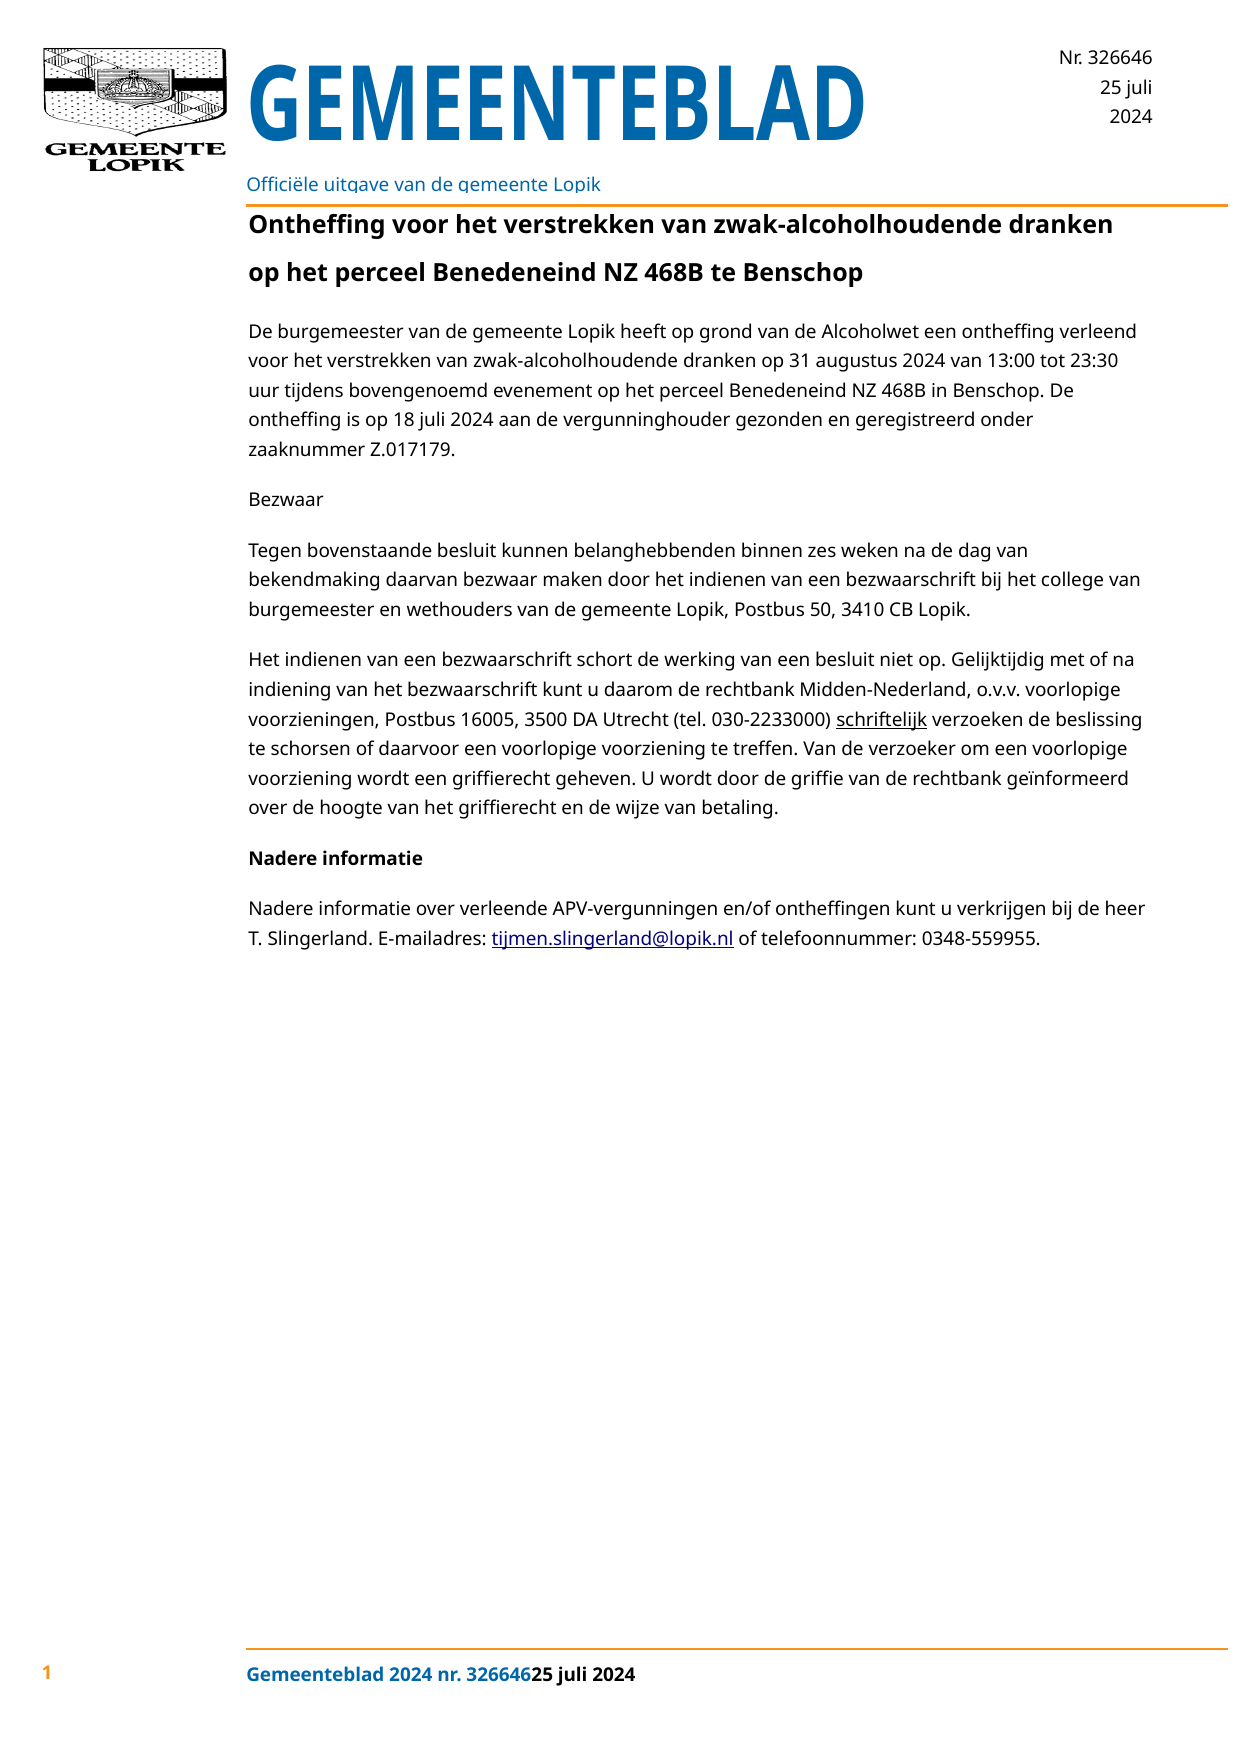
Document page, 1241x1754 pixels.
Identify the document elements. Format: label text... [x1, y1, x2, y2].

text Het indienen van een bezwaarschrift schort de werking van een besluit niet op. Gelijktijdig met of na indiening van het bezwaarschrift kunt u daarom de rechtbank Midden-Nederland, o.v.v. voorlopige voorzieningen, Postbus 16005, 3500 DA Utrecht (tel. 030-2233000) schriftelijk verzoeken de beslissing te schorsen of daarvoor een voorlopige voorziening te treffen. Van de verzoeker om een voorlopige voorziening wordt een griffierecht geheven. U wordt door de griffie van de rechtbank geïnformeerd over de hoogte van het griffierecht en de wijze van betaling. [248, 647, 1152, 820]
text Bezwaar [248, 487, 1152, 512]
picture [41, 47, 231, 172]
text Nadere informatie over verleende APV-vergunningen en/of ontheffingen kunt u verkrijgen bij de heer T. Slingerland. E-mailadres: tijmen.slingerland@lopik.nl of telefoonnummer: 0348-559955. [248, 895, 1152, 951]
text Ontheffing voor het verstrekken van zwak-alcoholhoudende dranken op het perceel Benedeneind NZ 468B te Benschop [248, 207, 1152, 288]
text Nadere informatie [248, 845, 1152, 871]
text Tegen bovenstaande besluit kunnen belanghebbenden binnen zes weken na de dag van bekendmaking daarvan bezwaar maken door het indienen van een bezwaarschrift bij het college van burgemeester en wethouders van de gemeente Lopik, Postbus 50, 3410 CB Lopik. [248, 537, 1152, 622]
text De burgemeester van de gemeente Lopik heeft op grond van de Alcoholwet een ontheffing verleend voor het verstrekken van zwak-alcoholhoudende dranken op 31 augustus 2024 van 13:00 tot 23:30 uur tijdens bovengenoemd evenement op het perceel Benedeneind NZ 468B in Benschop. De ontheffing is op 18 juli 2024 aan de vergunninghouder gezonden en geregistreerd onder zaaknummer Z.017179. [248, 318, 1152, 462]
